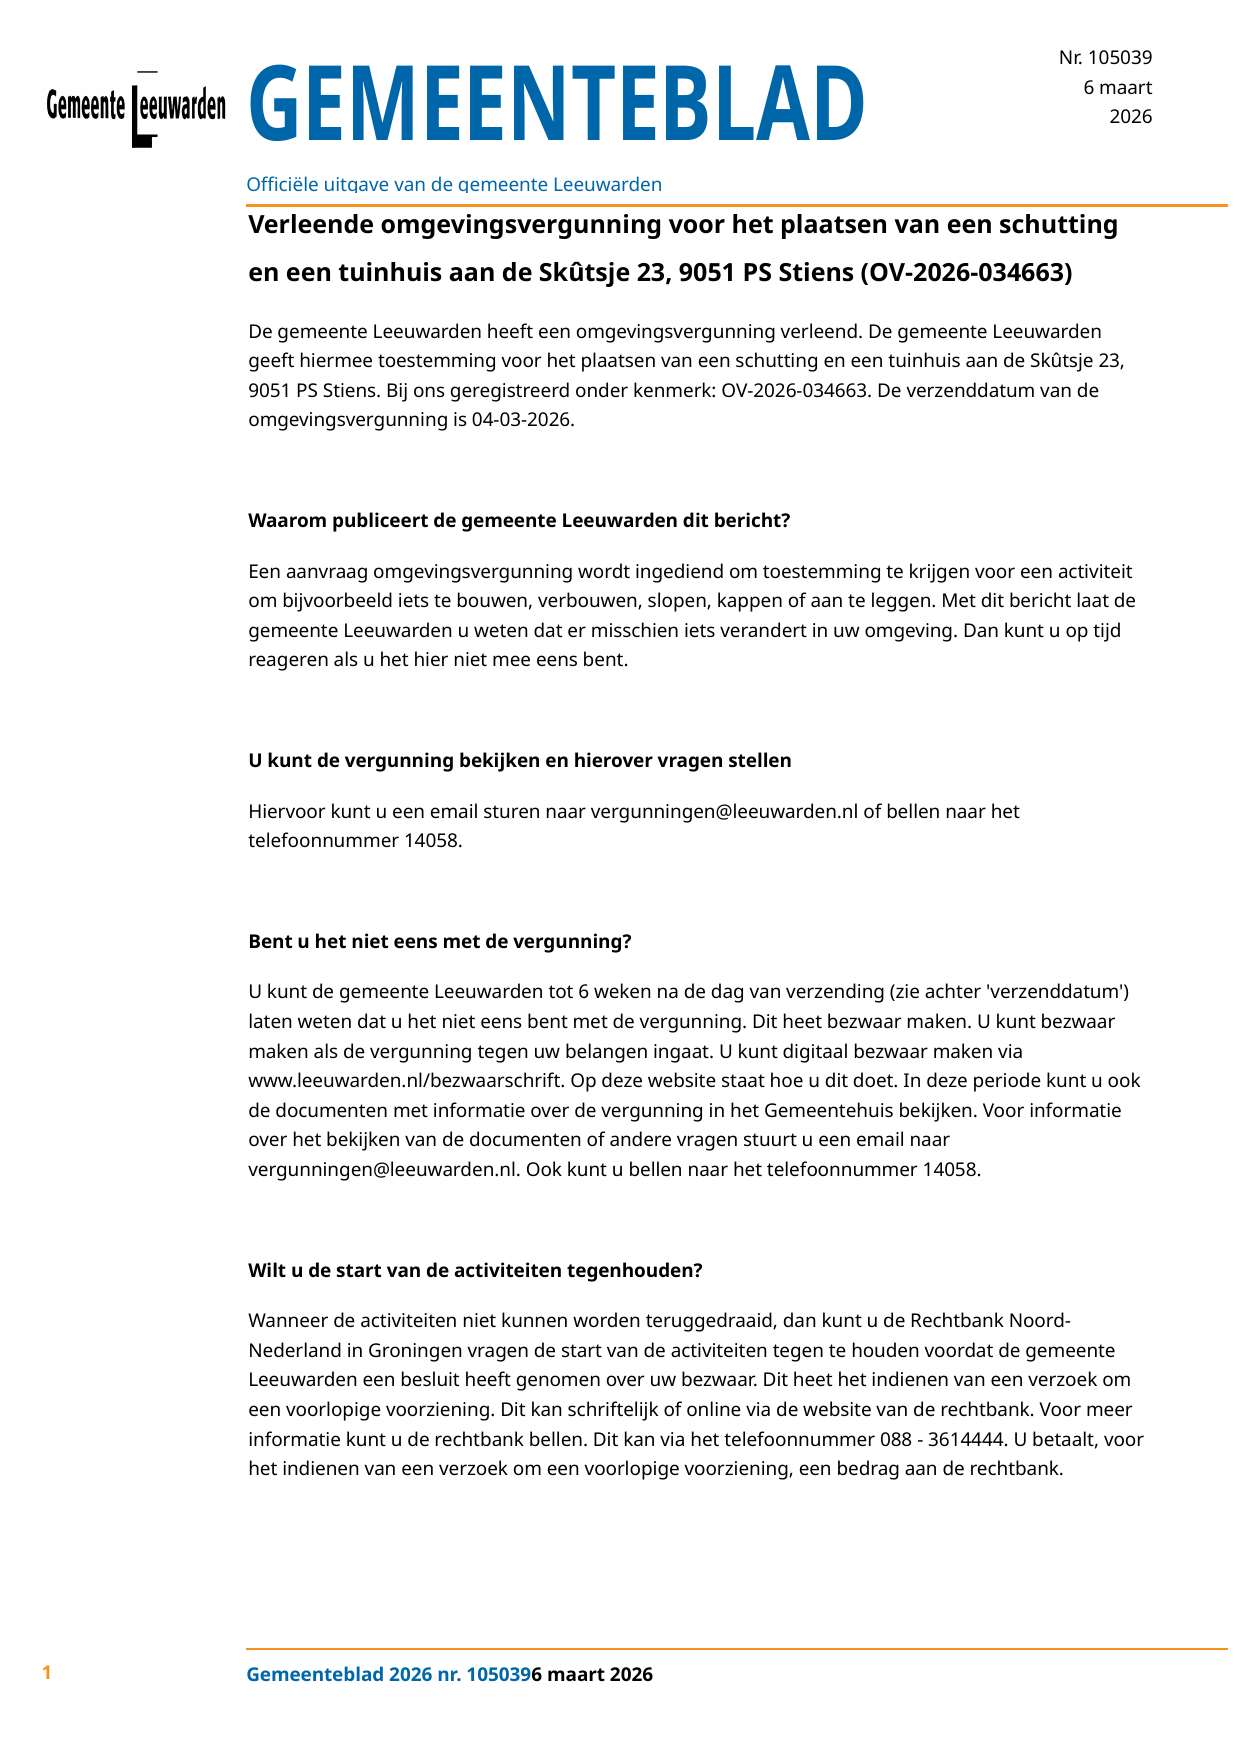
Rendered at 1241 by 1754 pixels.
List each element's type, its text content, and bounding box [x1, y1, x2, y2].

text De gemeente Leeuwarden heeft een omgevingsvergunning verleend. De gemeente Leeuwarden geeft hiermee toestemming voor het plaatsen van een schutting en een tuinhuis aan de Skûtsje 23, 9051 PS Stiens. Bij ons geregistreerd onder kenmerk: OV-2026-034663. De verzenddatum van de omgevingsvergunning is 04-03-2026. [248, 318, 1152, 432]
text Hiervoor kunt u een email sturen naar vergunningen@leeuwarden.nl of bellen naar het telefoonnummer 14058. [248, 798, 1152, 853]
text Verleende omgevingsvergunning voor het plaatsen van een schutting en een tuinhuis aan de Skûtsje 23, 9051 PS Stiens (OV-2026-034663) [248, 207, 1152, 288]
text U kunt de vergunning bekijken en hierover vragen stellen [248, 747, 1152, 773]
text Waarom publiceert de gemeente Leeuwarden dit bericht? [248, 507, 1152, 533]
text Een aanvraag omgevingsvergunning wordt ingediend om toestemming te krijgen voor een activiteit om bijvoorbeeld iets te bouwen, verbouwen, slopen, kappen of aan te leggen. Met dit bericht laat de gemeente Leeuwarden u weten dat er misschien iets verandert in uw omgeving. Dan kunt u op tijd reageren als u het hier niet mee eens bent. [248, 558, 1152, 672]
text U kunt de gemeente Leeuwarden tot 6 weken na de dag van verzending (zie achter 'verzenddatum') laten weten dat u het niet eens bent met de vergunning. Dit heet bezwaar maken. U kunt bezwaar maken als de vergunning tegen uw belangen ingaat. U kunt digitaal bezwaar maken via www.leeuwarden.nl/bezwaarschrift. Op deze website staat hoe u dit doet. In deze periode kunt u ook de documenten met informatie over de vergunning in het Gemeentehuis bekijken. Voor informatie over het bekijken van de documenten of andere vragen stuurt u een email naar vergunningen@leeuwarden.nl. Ook kunt u bellen naar het telefoonnummer 14058. [248, 979, 1152, 1182]
picture [41, 47, 231, 172]
text Bent u het niet eens met de vergunning? [248, 928, 1152, 954]
text Wilt u de start van de activiteiten tegenhouden? [248, 1257, 1152, 1283]
text Wanneer de activiteiten niet kunnen worden teruggedraaid, dan kunt u de Rechtbank Noord-Nederland in Groningen vragen de start van de activiteiten tegen te houden voordat de gemeente Leeuwarden een besluit heeft genomen over uw bezwaar. Dit heet het indienen van een verzoek om een voorlopige voorziening. Dit kan schriftelijk of online via de website van de rechtbank. Voor meer informatie kunt u de rechtbank bellen. Dit kan via het telefoonnummer 088 - 3614444. U betaalt, voor het indienen van een verzoek om een voorlopige voorziening, een bedrag aan de rechtbank. [248, 1307, 1152, 1481]
